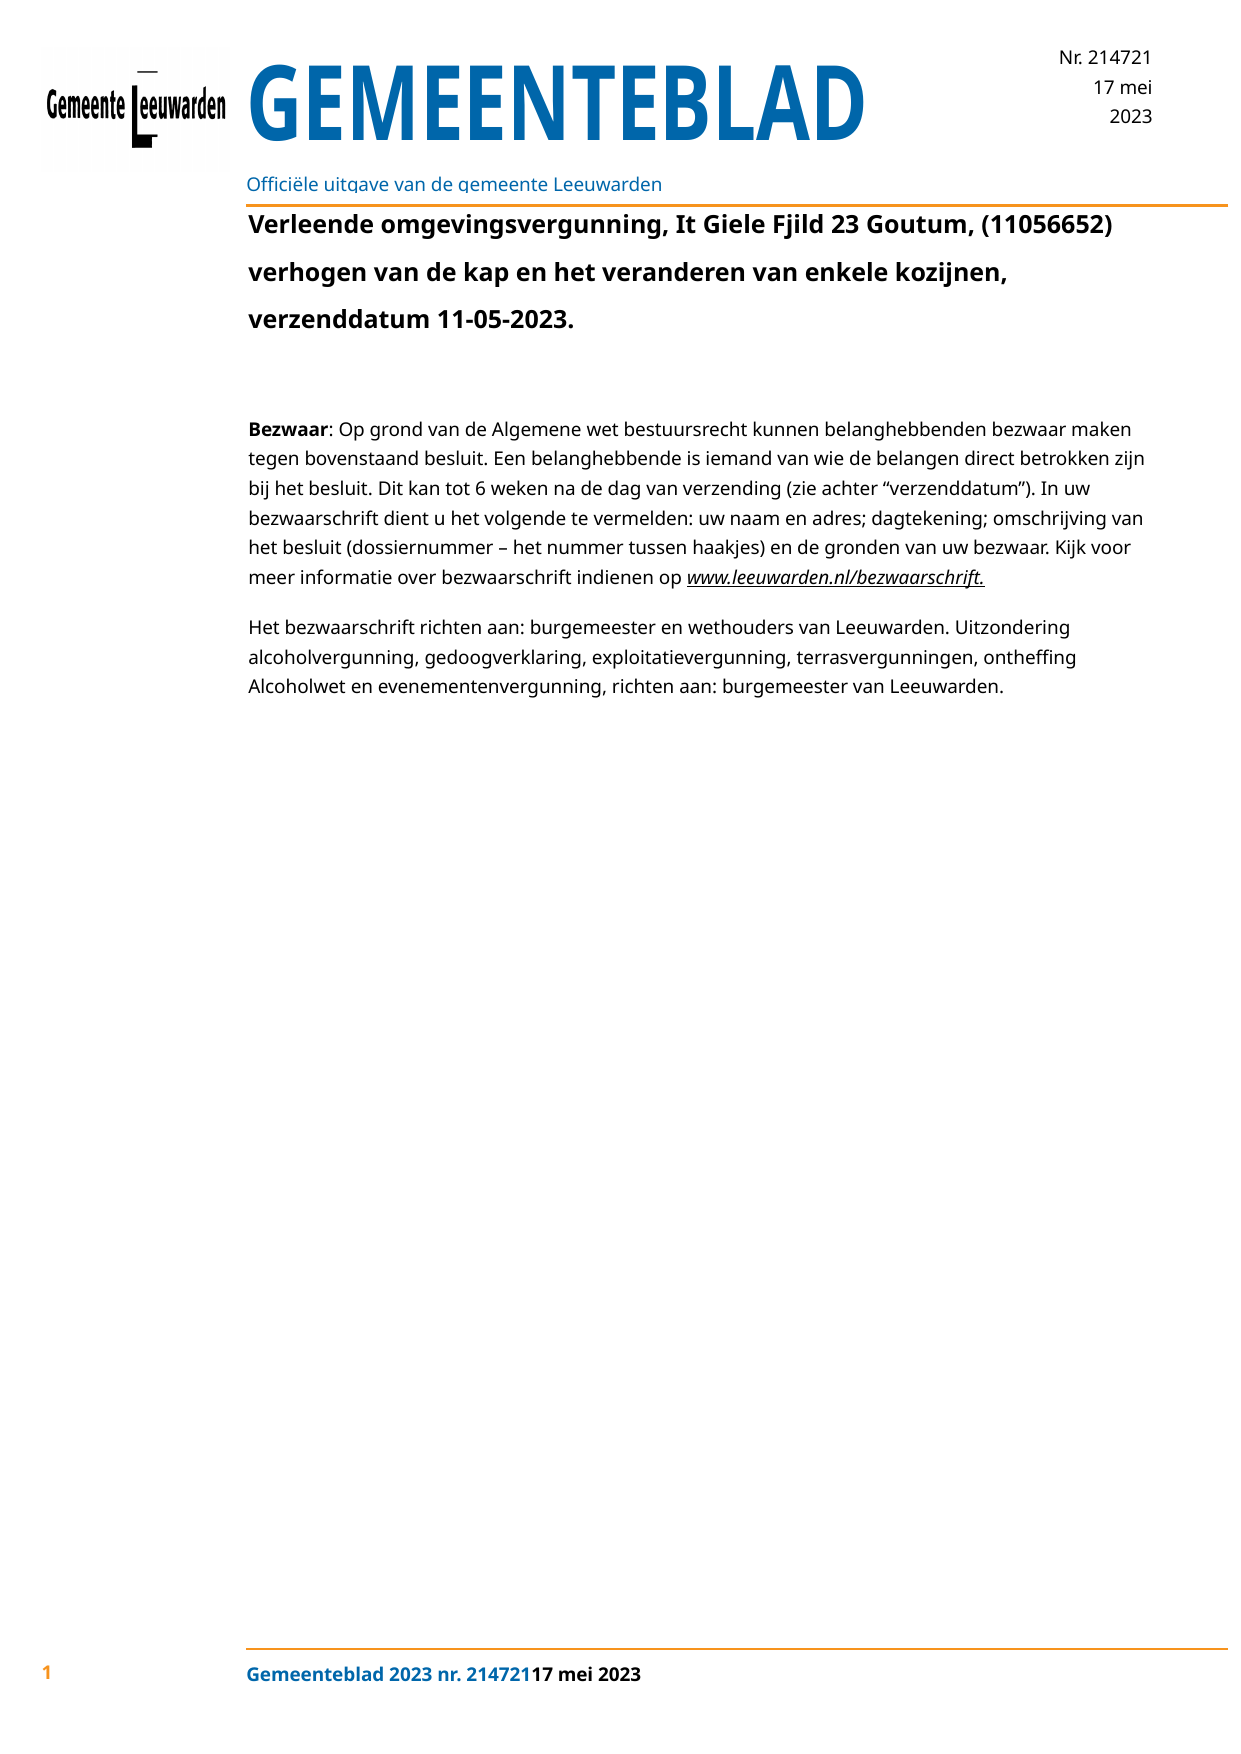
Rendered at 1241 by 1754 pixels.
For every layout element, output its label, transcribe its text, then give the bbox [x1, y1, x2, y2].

text Het bezwaarschrift richten aan: burgemeester en wethouders van Leeuwarden. Uitzondering alcoholvergunning, gedoogverklaring, exploitatievergunning, terrasvergunningen, ontheffing Alcoholwet en evenementenvergunning, richten aan: burgemeester van Leeuwarden. [248, 614, 1152, 699]
picture [41, 47, 231, 172]
text Bezwaar: Op grond van de Algemene wet bestuursrecht kunnen belanghebbenden bezwaar maken tegen bovenstaand besluit. Een belanghebbende is iemand van wie de belangen direct betrokken zijn bij het besluit. Dit kan tot 6 weken na de dag van verzending (zie achter “verzenddatum”). In uw bezwaarschrift dient u het volgende te vermelden: uw naam en adres; dagtekening; omschrijving van het besluit (dossiernummer – het nummer tussen haakjes) en de gronden van uw bezwaar. Kijk voor meer informatie over bezwaarschrift indienen op www.leeuwarden.nl/bezwaarschrift. [248, 416, 1152, 589]
text Verleende omgevingsvergunning, It Giele Fjild 23 Goutum, (11056652) verhogen van de kap en het veranderen van enkele kozijnen, verzenddatum 11-05-2023. [248, 207, 1152, 336]
